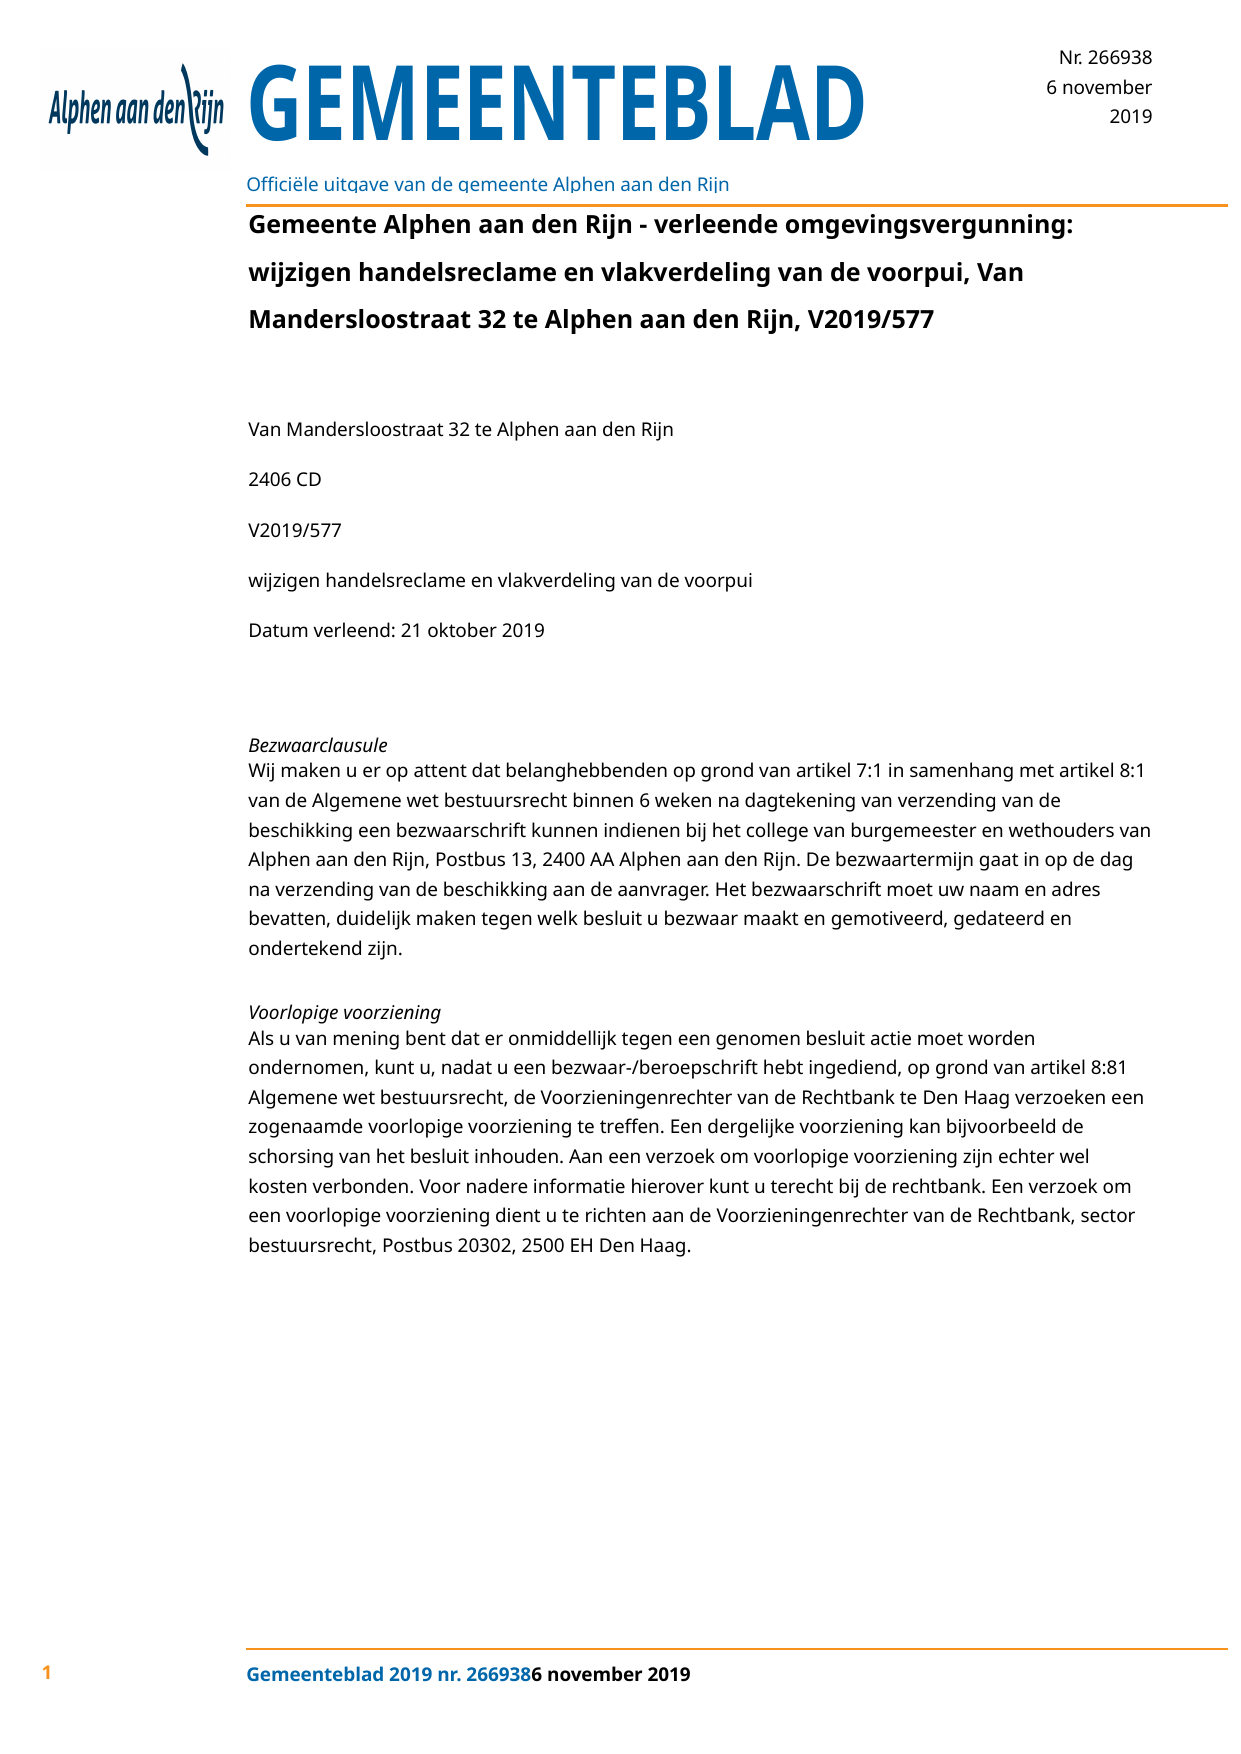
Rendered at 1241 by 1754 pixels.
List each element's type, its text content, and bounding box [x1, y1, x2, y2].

text wijzigen handelsreclame en vlakverdeling van de voorpui [248, 567, 1152, 593]
text Wij maken u er op attent dat belanghebbenden op grond van artikel 7:1 in samenhang met artikel 8:1 van de Algemene wet bestuursrecht binnen 6 weken na dagtekening van verzending van de beschikking een bezwaarschrift kunnen indienen bij het college van burgemeester en wethouders van Alphen aan den Rijn, Postbus 13, 2400 AA Alphen aan den Rijn. De bezwaartermijn gaat in op de dag na verzending van de beschikking aan de aanvrager. Het bezwaarschrift moet uw naam en adres bevatten, duidelijk maken tegen welk besluit u bezwaar maakt en gemotiveerd, gedateerd en ondertekend zijn. [248, 758, 1152, 961]
text Gemeente Alphen aan den Rijn - verleende omgevingsvergunning: wijzigen handelsreclame en vlakverdeling van de voorpui, Van Mandersloostraat 32 te Alphen aan den Rijn, V2019/577 [248, 207, 1152, 336]
picture [41, 47, 231, 172]
text Als u van mening bent dat er onmiddellijk tegen een genomen besluit actie moet worden ondernomen, kunt u, nadat u een bezwaar-/beroepschrift hebt ingediend, op grond van artikel 8:81 Algemene wet bestuursrecht, de Voorzieningenrechter van de Rechtbank te Den Haag verzoeken een zogenaamde voorlopige voorziening te treffen. Een dergelijke voorziening kan bijvoorbeeld de schorsing van het besluit inhouden. Aan een verzoek om voorlopige voorziening zijn echter wel kosten verbonden. Voor nadere informatie hierover kunt u terecht bij de rechtbank. Een verzoek om een voorlopige voorziening dient u te richten aan de Voorzieningenrechter van de Rechtbank, sector bestuursrecht, Postbus 20302, 2500 EH Den Haag. [248, 1025, 1152, 1258]
text Voorlopige voorziening [248, 999, 1152, 1025]
text Bezwaarclausule [248, 732, 1152, 758]
text Datum verleend: 21 oktober 2019 [248, 618, 1152, 643]
text 2406 CD [248, 466, 1152, 492]
text V2019/577 [248, 517, 1152, 542]
text Van Mandersloostraat 32 te Alphen aan den Rijn [248, 416, 1152, 442]
